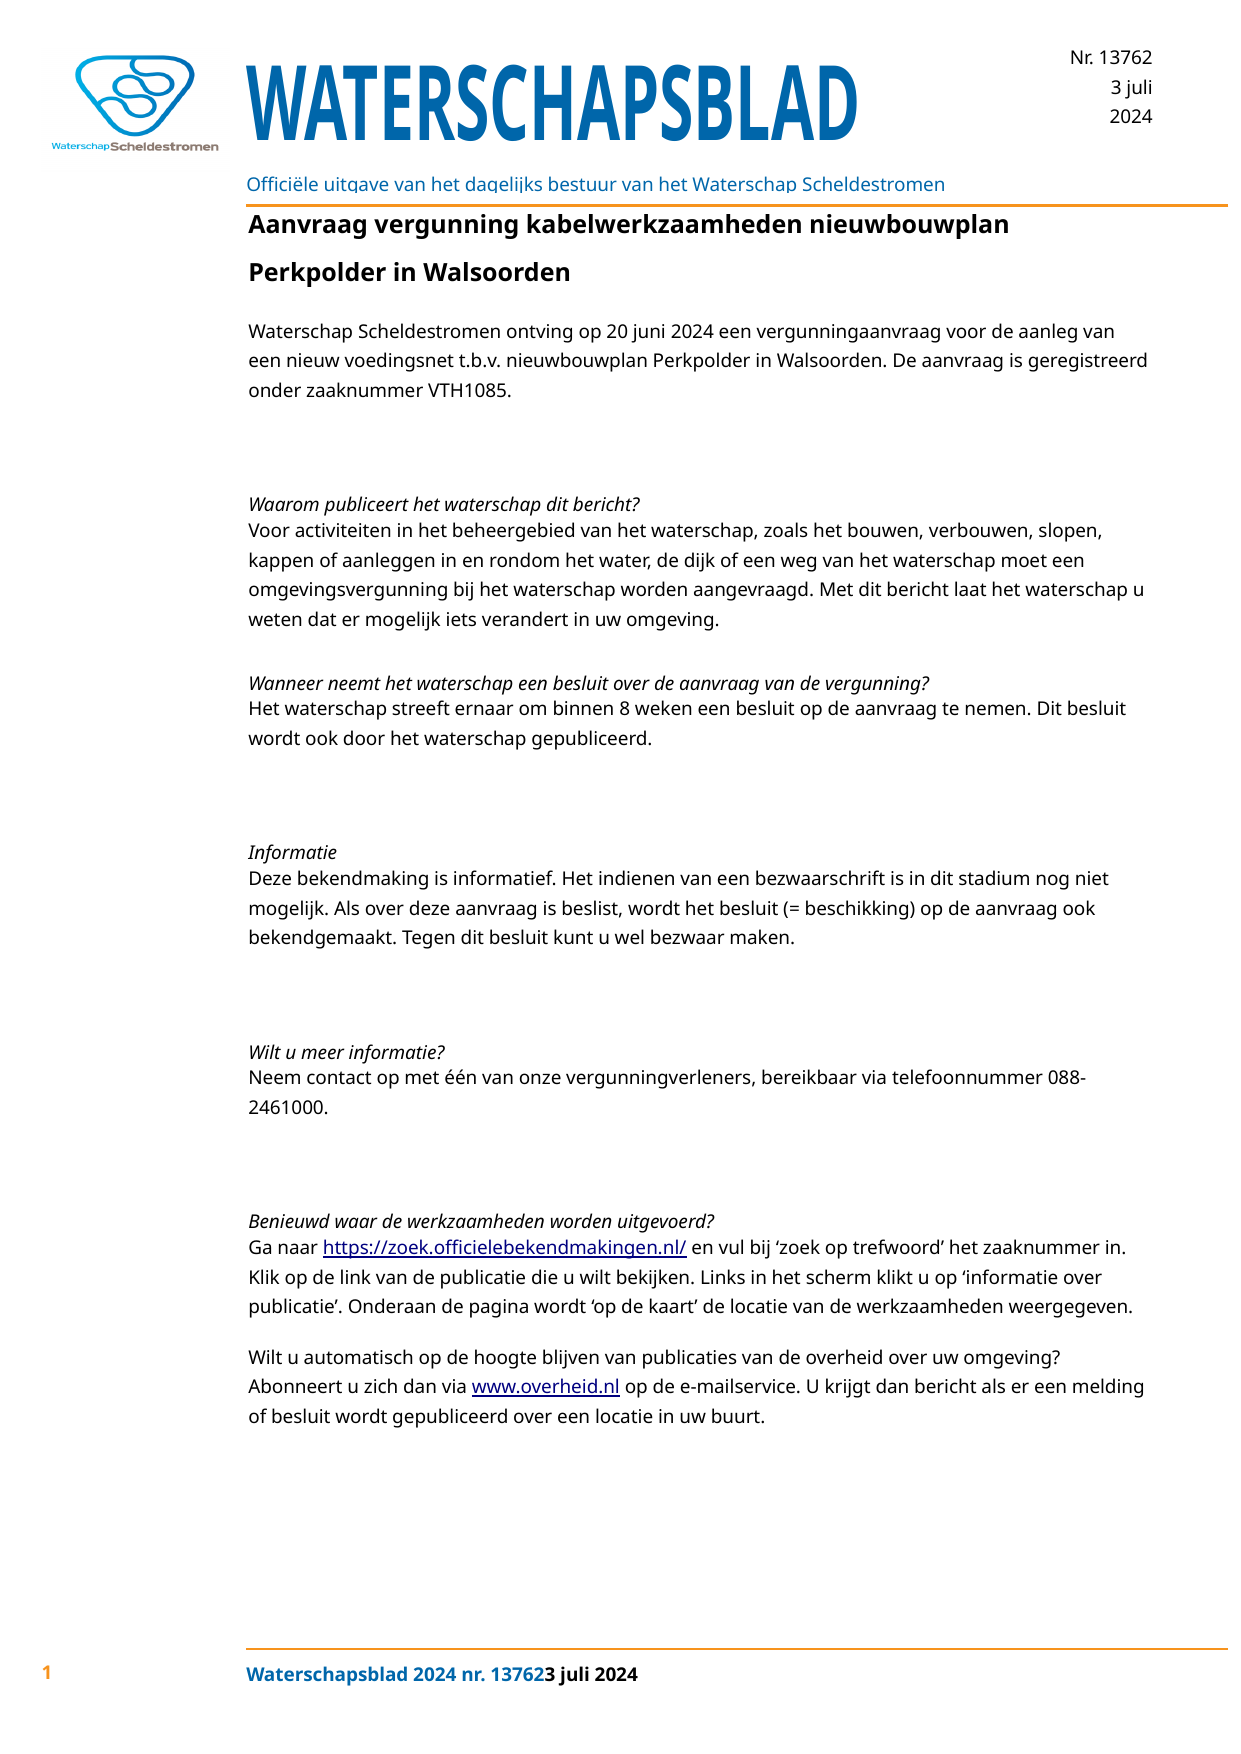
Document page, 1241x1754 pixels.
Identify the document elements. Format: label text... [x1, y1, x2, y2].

text Informatie [248, 839, 1152, 865]
text Waterschap Scheldestromen ontving op 20 juni 2024 een vergunningaanvraag voor de aanleg van een nieuw voedingsnet t.b.v. nieuwbouwplan Perkpolder in Walsoorden. De aanvraag is geregistreerd onder zaaknummer VTH1085. [248, 318, 1152, 403]
text Wanneer neemt het waterschap een besluit over de aanvraag van de vergunning? [248, 670, 1152, 696]
text Deze bekendmaking is informatief. Het indienen van een bezwaarschrift is in dit stadium nog niet mogelijk. Als over deze aanvraag is beslist, wordt het besluit (= beschikking) op de aanvraag ook bekendgemaakt. Tegen dit besluit kunt u wel bezwaar maken. [248, 865, 1152, 950]
text Wilt u automatisch op de hoogte blijven van publicaties van de overheid over uw omgeving? Abonneert u zich dan via www.overheid.nl op de e-mailservice. U krijgt dan bericht als er een melding of besluit wordt gepubliceerd over een locatie in uw buurt. [248, 1344, 1152, 1429]
text Wilt u meer informatie? [248, 1039, 1152, 1064]
picture [41, 47, 231, 172]
text Benieuwd waar de werkzaamheden worden uitgevoerd? [248, 1208, 1152, 1234]
text Voor activiteiten in het beheergebied van het waterschap, zoals het bouwen, verbouwen, slopen, kappen of aanleggen in en rondom het water, de dijk of een weg van het waterschap moet een omgevingsvergunning bij het waterschap worden aangevraagd. Met dit bericht laat het waterschap u weten dat er mogelijk iets verandert in uw omgeving. [248, 517, 1152, 632]
text Neem contact op met één van onze vergunningverleners, bereikbaar via telefoonnummer 088-2461000. [248, 1064, 1152, 1120]
text Waarom publiceert het waterschap dit bericht? [248, 491, 1152, 517]
text Aanvraag vergunning kabelwerkzaamheden nieuwbouwplan Perkpolder in Walsoorden [248, 207, 1152, 288]
text Ga naar https://zoek.officielebekendmakingen.nl/ en vul bij ‘zoek op trefwoord’ het zaaknummer in. Klik op de link van de publicatie die u wilt bekijken. Links in het scherm klikt u op ‘informatie over publicatie’. Onderaan de pagina wordt ‘op de kaart’ de locatie van de werkzaamheden weergegeven. [248, 1234, 1152, 1319]
text Het waterschap streeft ernaar om binnen 8 weken een besluit op de aanvraag te nemen. Dit besluit wordt ook door het waterschap gepubliceerd. [248, 696, 1152, 751]
